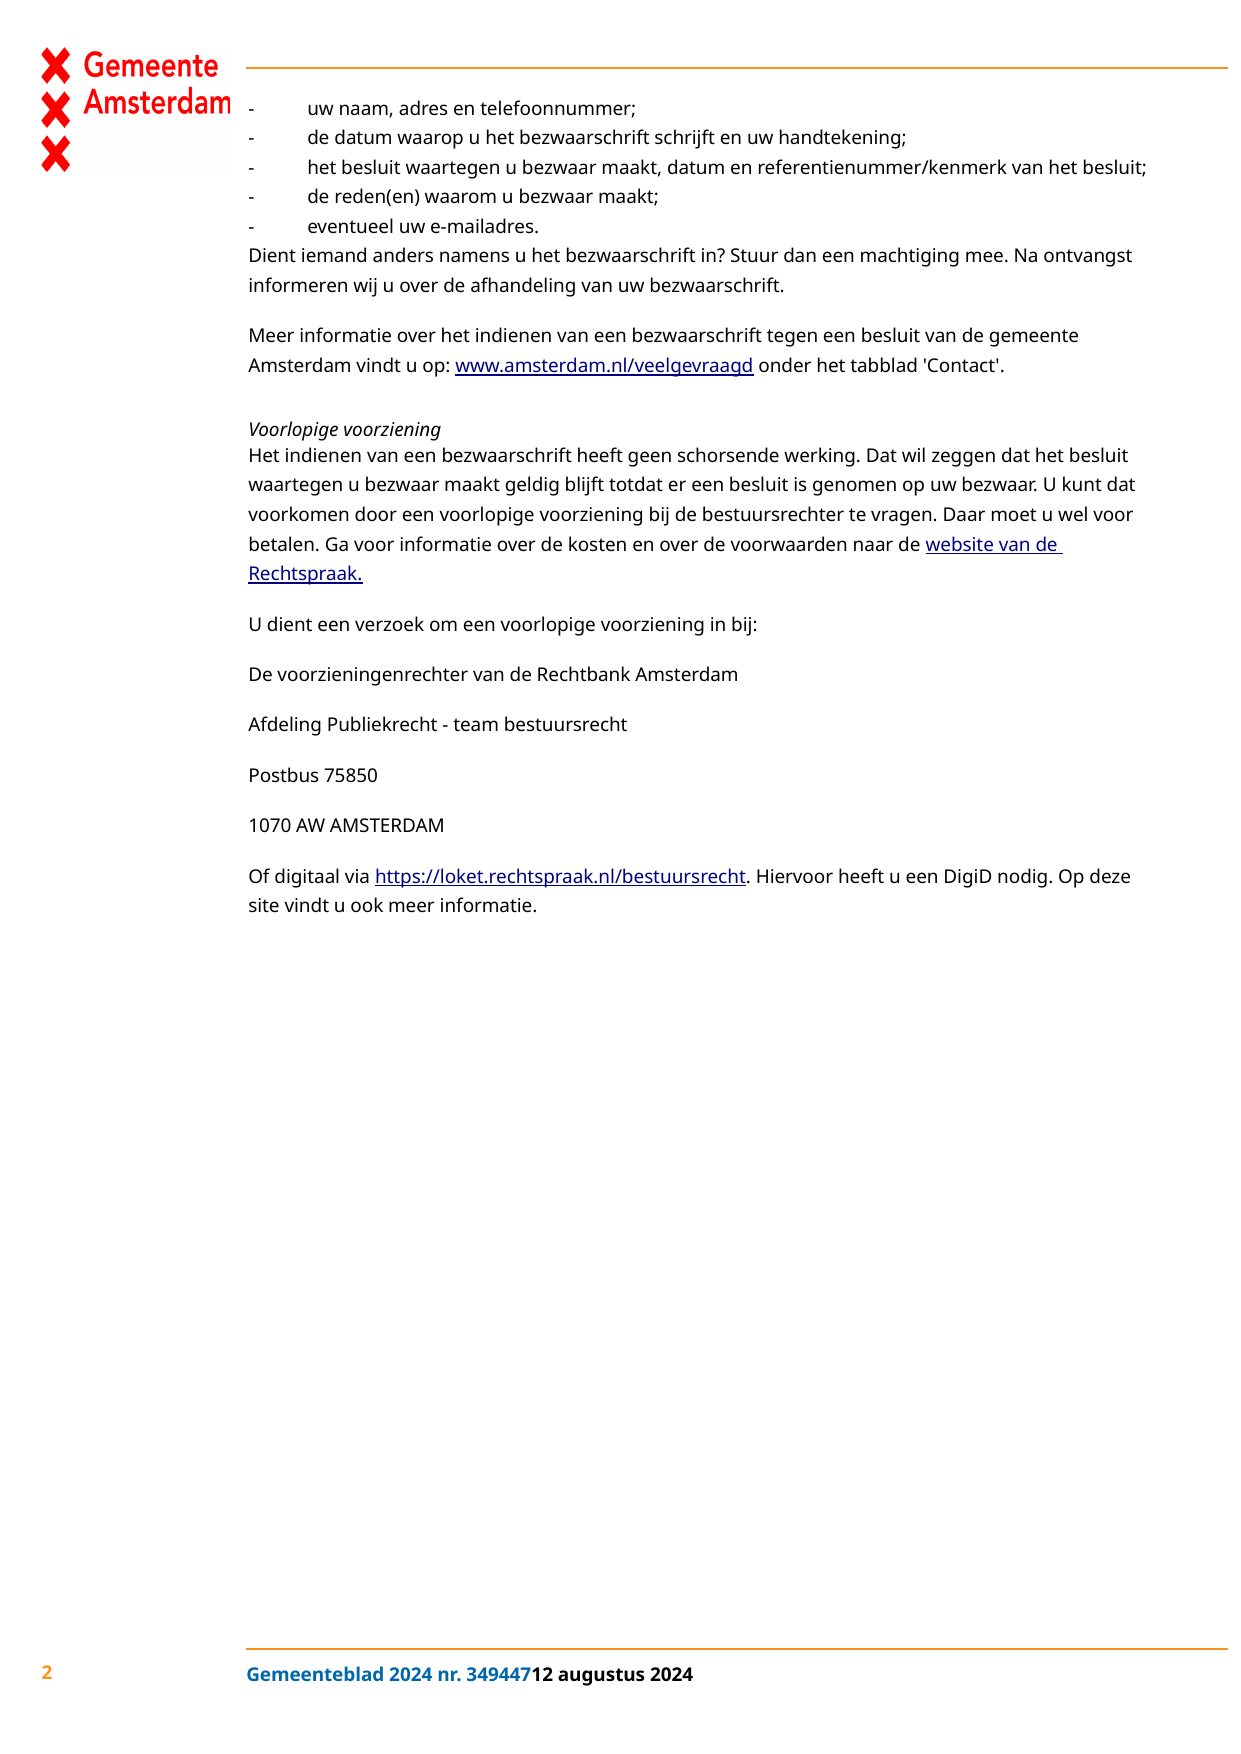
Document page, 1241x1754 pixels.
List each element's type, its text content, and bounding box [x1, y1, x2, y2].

text Afdeling Publiekrecht - team bestuursrecht [248, 712, 1152, 737]
list de reden(en) waarom u bezwaar maakt; [248, 183, 1152, 209]
text Het indienen van een bezwaarschrift heeft geen schorsende werking. Dat wil zeggen dat het besluit waartegen u bezwaar maakt geldig blijft totdat er een besluit is genomen op uw bezwaar. U kunt dat voorkomen door een voorlopige voorziening bij de bestuursrechter te vragen. Daar moet u wel voor betalen. Ga voor informatie over de kosten en over de voorwaarden naar de website van de Rechtspraak. [248, 442, 1152, 586]
picture [41, 47, 231, 172]
list het besluit waartegen u bezwaar maakt, datum en referentienummer/kenmerk van het besluit; [248, 154, 1152, 180]
text Of digitaal via https://loket.rechtspraak.nl/bestuursrecht. Hiervoor heeft u een DigiD nodig. Op deze site vindt u ook meer informatie. [248, 863, 1152, 918]
text Dient iemand anders namens u het bezwaarschrift in? Stuur dan een machtiging mee. Na ontvangst informeren wij u over de afhandeling van uw bezwaarschrift. [248, 243, 1152, 298]
list uw naam, adres en telefoonnummer; [248, 95, 1152, 121]
text Postbus 75850 [248, 762, 1152, 788]
list de datum waarop u het bezwaarschrift schrijft en uw handtekening; [248, 124, 1152, 150]
text Voorlopige voorziening [248, 416, 1152, 442]
text De voorzieningenrechter van de Rechtbank Amsterdam [248, 661, 1152, 687]
text Meer informatie over het indienen van een bezwaarschrift tegen een besluit van de gemeente Amsterdam vindt u op: www.amsterdam.nl/veelgevraagd onder het tabblad 'Contact'. [248, 323, 1152, 378]
list eventueel uw e-mailadres. [248, 213, 1152, 239]
text 1070 AW AMSTERDAM [248, 812, 1152, 838]
text U dient een verzoek om een voorlopige voorziening in bij: [248, 611, 1152, 636]
